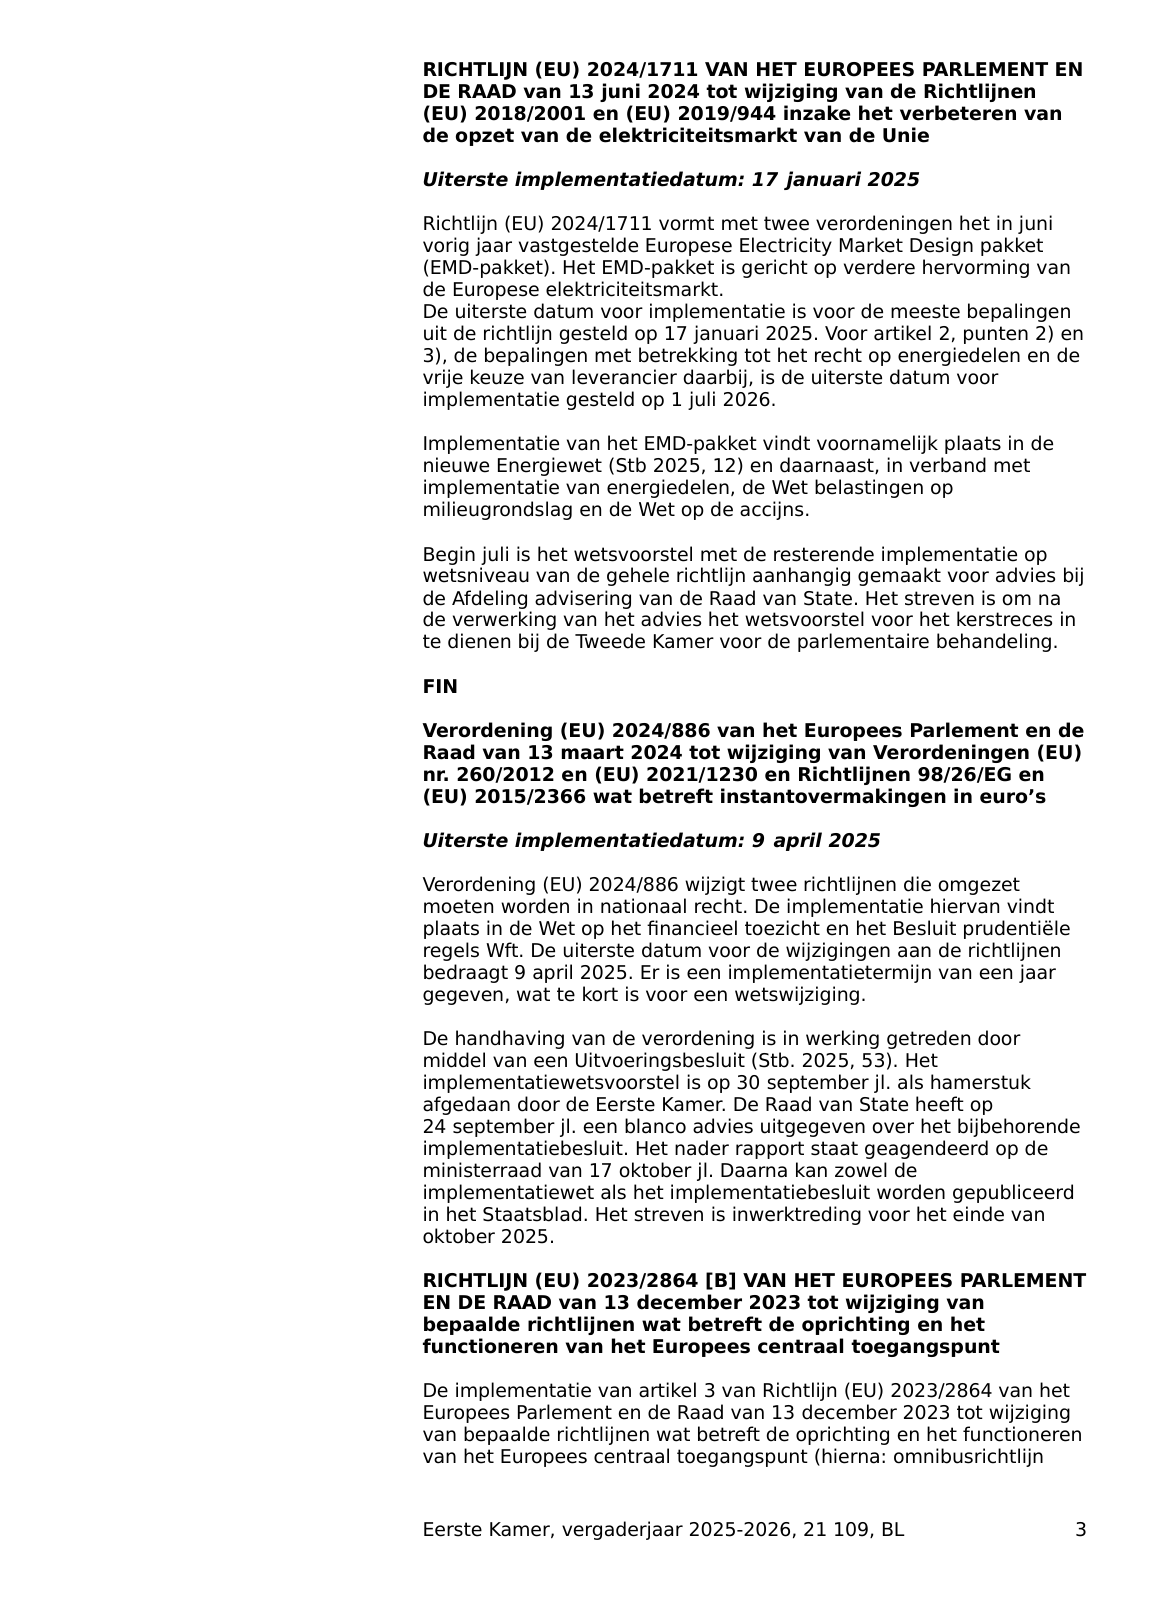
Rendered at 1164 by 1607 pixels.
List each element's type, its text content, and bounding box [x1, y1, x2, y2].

text Implementatie van het EMD-pakket vindt voornamelijk plaats in de nieuwe Energiewet (Stb 2025, 12) en daarnaast, in verband met implementatie van energiedelen, de Wet belastingen op milieugrondslag en de Wet op de accijns. [422, 433, 1087, 521]
text Begin juli is het wetsvoorstel met de resterende implementatie op wetsniveau van de gehele richtlijn aanhangig gemaakt voor advies bij de Afdeling advisering van de Raad van State. Het streven is om na de verwerking van het advies het wetsvoorstel voor het kerstreces in te dienen bij de Tweede Kamer voor de parlementaire behandeling. [422, 543, 1087, 653]
text Richtlijn (EU) 2024/1711 vormt met twee verordeningen het in juni vorig jaar vastgestelde Europese Electricity Market Design pakket (EMD-pakket). Het EMD-pakket is gericht op verdere hervorming van de Europese elektriciteitsmarkt. [422, 213, 1087, 301]
text De implementatie van artikel 3 van Richtlijn (EU) 2023/2864 van het Europees Parlement en de Raad van 13 december 2023 tot wijziging van bepaalde richtlijnen wat betreft de oprichting en het functioneren van het Europees centraal toegangspunt (hierna: omnibusrichtlijn [422, 1380, 1087, 1468]
subtitle FIN [422, 676, 1087, 697]
text Uiterste implementatiedatum: 9 april 2025 [422, 830, 1087, 852]
text De handhaving van de verordening is in werking getreden door middel van een Uitvoeringsbesluit (Stb. 2025, 53). Het implementatiewetsvoorstel is op 30 september jl. als hamerstuk afgedaan door de Eerste Kamer. De Raad van State heeft op 24 september jl. een blanco advies uitgegeven over het bijbehorende implementatiebesluit. Het nader rapport staat geagendeerd op de ministerraad van 17 oktober jl. Daarna kan zowel de implementatiewet als het implementatiebesluit worden gepubliceerd in het Staatsblad. Het streven is inwerktreding voor het einde van oktober 2025. [422, 1028, 1087, 1248]
text Uiterste implementatiedatum: 17 januari 2025 [422, 169, 1087, 191]
text De uiterste datum voor implementatie is voor de meeste bepalingen uit de richtlijn gesteld op 17 januari 2025. Voor artikel 2, punten 2) en 3), de bepalingen met betrekking tot het recht op energiedelen en de vrije keuze van leverancier daarbij, is de uiterste datum voor implementatie gesteld op 1 juli 2026. [422, 301, 1087, 411]
subtitle RICHTLIJN (EU) 2024/1711 VAN HET EUROPEES PARLEMENT EN DE RAAD van 13 juni 2024 tot wijziging van de Richtlijnen (EU) 2018/2001 en (EU) 2019/944 inzake het verbeteren van de opzet van de elektriciteitsmarkt van de Unie [422, 59, 1087, 147]
subtitle RICHTLIJN (EU) 2023/2864 [B] VAN HET EUROPEES PARLEMENT EN DE RAAD van 13 december 2023 tot wijziging van bepaalde richtlijnen wat betreft de oprichting en het functioneren van het Europees centraal toegangspunt [422, 1270, 1087, 1358]
subtitle Verordening (EU) 2024/886 van het Europees Parlement en de Raad van 13 maart 2024 tot wijziging van Verordeningen (EU) nr. 260/2012 en (EU) 2021/1230 en Richtlijnen 98/26/EG en (EU) 2015/2366 wat betreft instantovermakingen in euro’s [422, 720, 1087, 808]
text Verordening (EU) 2024/886 wijzigt twee richtlijnen die omgezet moeten worden in nationaal recht. De implementatie hiervan vindt plaats in de Wet op het financieel toezicht en het Besluit prudentiële regels Wft. De uiterste datum voor de wijzigingen aan de richtlijnen bedraagt 9 april 2025. Er is een implementatietermijn van een jaar gegeven, wat te kort is voor een wetswijziging. [422, 874, 1087, 1006]
